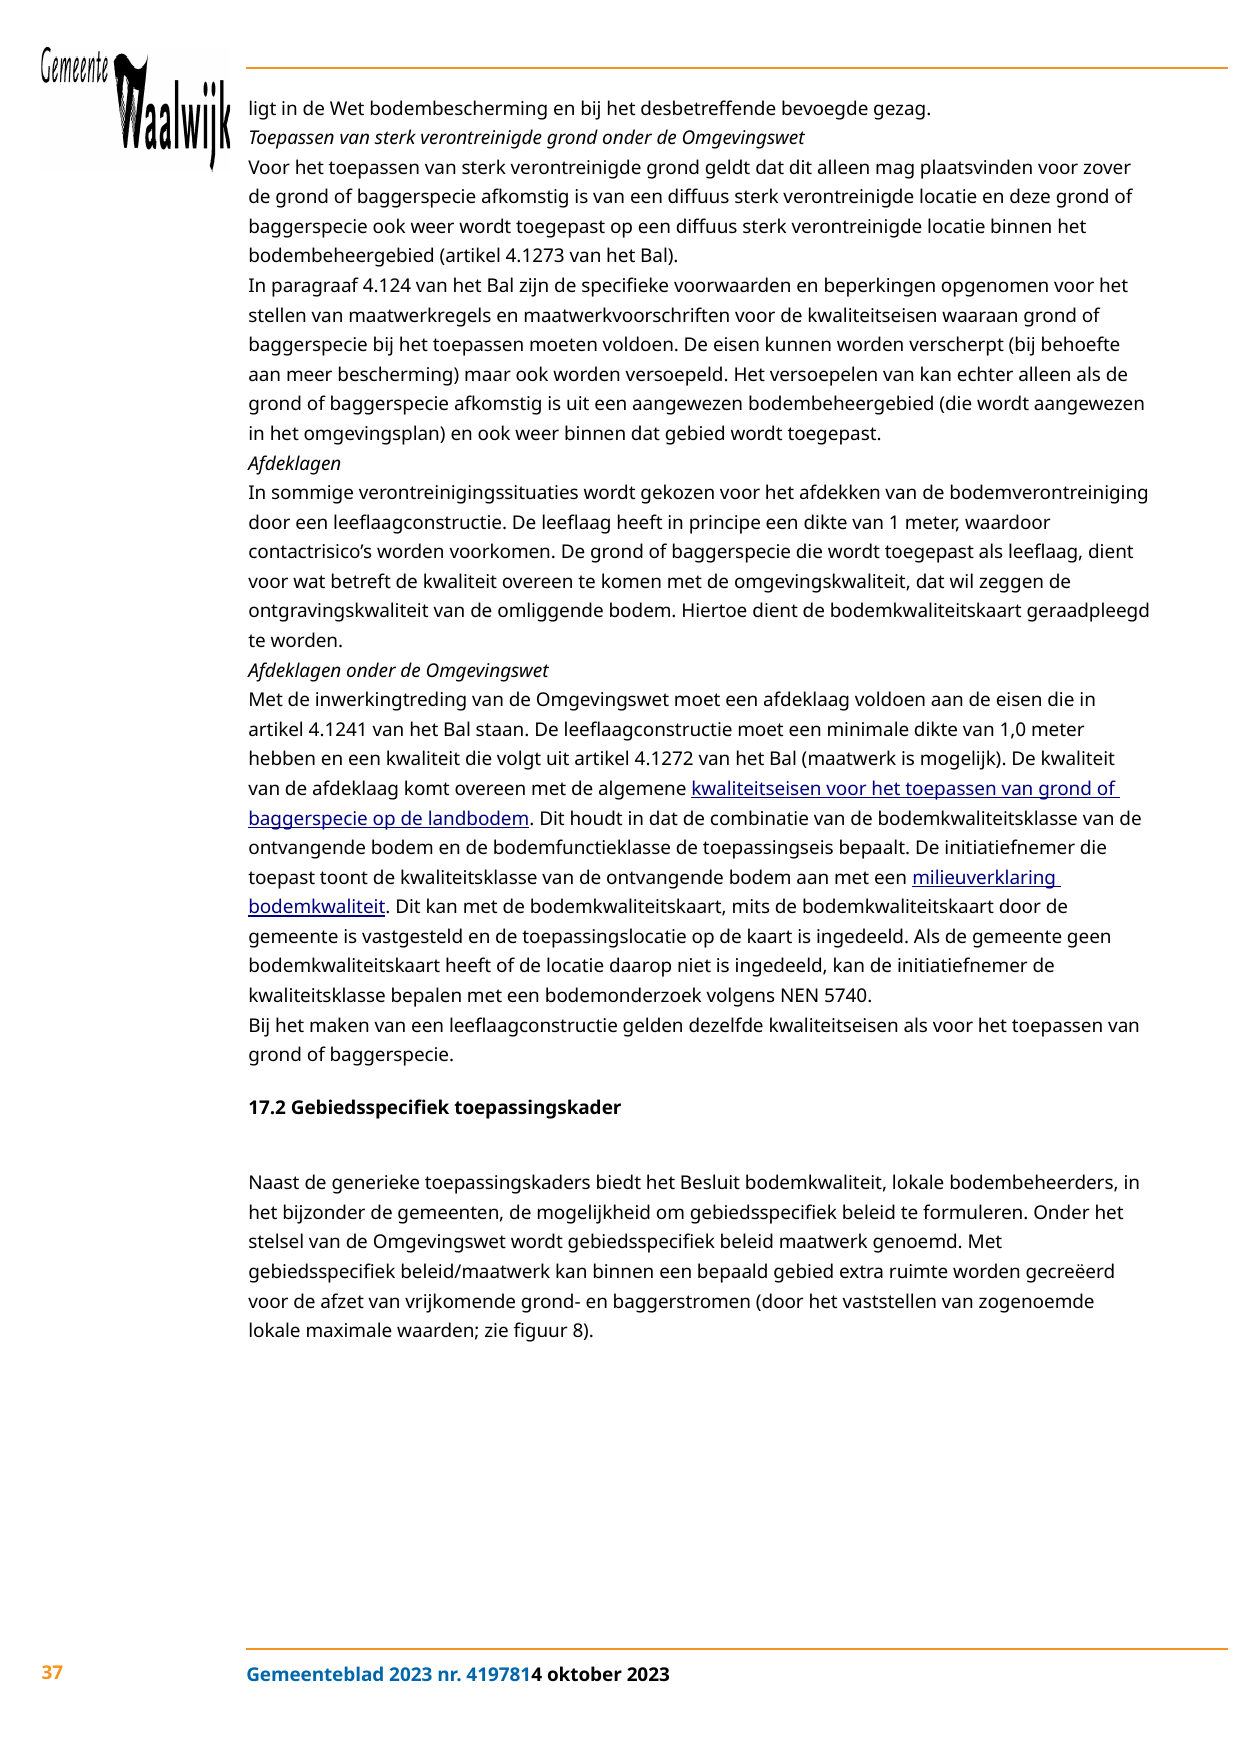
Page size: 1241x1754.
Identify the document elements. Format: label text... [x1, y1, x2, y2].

text In sommige verontreinigingssituaties wordt gekozen voor het afdekken van de bodemverontreiniging door een leeflaagconstructie. De leeflaag heeft in principe een dikte van 1 meter, waardoor contactrisico’s worden voorkomen. De grond of baggerspecie die wordt toegepast als leeflaag, dient voor wat betreft de kwaliteit overeen te komen met de omgevingskwaliteit, dat wil zeggen de ontgravingskwaliteit van de omliggende bodem. Hiertoe dient de bodemkwaliteitskaart geraadpleegd te worden. [248, 479, 1152, 653]
text Afdeklagen [248, 450, 1152, 476]
text Met de inwerkingtreding van de Omgevingswet moet een afdeklaag voldoen aan de eisen die in artikel 4.1241 van het Bal staan. De leeflaagconstructie moet een minimale dikte van 1,0 meter hebben en een kwaliteit die volgt uit artikel 4.1272 van het Bal (maatwerk is mogelijk). De kwaliteit van de afdeklaag komt overeen met de algemene kwaliteitseisen voor het toepassen van grond of baggerspecie op de landbodem. Dit houdt in dat de combinatie van de bodemkwaliteitsklasse van de ontvangende bodem en de bodemfunctieklasse de toepassingseis bepaalt. De initiatiefnemer die toepast toont de kwaliteitsklasse van de ontvangende bodem aan met een milieuverklaring bodemkwaliteit. Dit kan met de bodemkwaliteitskaart, mits de bodemkwaliteitskaart door de gemeente is vastgesteld en de toepassingslocatie op de kaart is ingedeeld. Als de gemeente geen bodemkwaliteitskaart heeft of de locatie daarop niet is ingedeeld, kan de initiatiefnemer de kwaliteitsklasse bepalen met een bodemonderzoek volgens NEN 5740. [248, 686, 1152, 1008]
text 17.2 Gebiedsspecifiek toepassingskader [248, 1092, 1152, 1120]
text Naast de generieke toepassingskaders biedt het Besluit bodemkwaliteit, lokale bodembeheerders, in het bijzonder de gemeenten, de mogelijkheid om gebiedsspecifiek beleid te formuleren. Onder het stelsel van de Omgevingswet wordt gebiedsspecifiek beleid maatwerk genoemd. Met gebiedsspecifiek beleid/maatwerk kan binnen een bepaald gebied extra ruimte worden gecreëerd voor de afzet van vrijkomende grond- en baggerstromen (door het vaststellen van zogenoemde lokale maximale waarden; zie figuur 8). [248, 1169, 1152, 1343]
text In paragraaf 4.124 van het Bal zijn de specifieke voorwaarden en beperkingen opgenomen voor het stellen van maatwerkregels en maatwerkvoorschriften voor de kwaliteitseisen waaraan grond of baggerspecie bij het toepassen moeten voldoen. De eisen kunnen worden verscherpt (bij behoefte aan meer bescherming) maar ook worden versoepeld. Het versoepelen van kan echter alleen als de grond of baggerspecie afkomstig is uit een aangewezen bodembeheergebied (die wordt aangewezen in het omgevingsplan) en ook weer binnen dat gebied wordt toegepast. [248, 272, 1152, 446]
text ligt in de Wet bodembescherming en bij het desbetreffende bevoegde gezag. [248, 95, 1152, 121]
text Afdeklagen onder de Omgevingswet [248, 657, 1152, 683]
picture [41, 47, 231, 172]
text Voor het toepassen van sterk verontreinigde grond geldt dat dit alleen mag plaatsvinden voor zover de grond of baggerspecie afkomstig is van een diffuus sterk verontreinigde locatie en deze grond of baggerspecie ook weer wordt toegepast op een diffuus sterk verontreinigde locatie binnen het bodembeheergebied (artikel 4.1273 van het Bal). [248, 154, 1152, 268]
text Toepassen van sterk verontreinigde grond onder de Omgevingswet [248, 124, 1152, 150]
text Bij het maken van een leeflaagconstructie gelden dezelfde kwaliteitseisen als voor het toepassen van grond of baggerspecie. [248, 1012, 1152, 1067]
